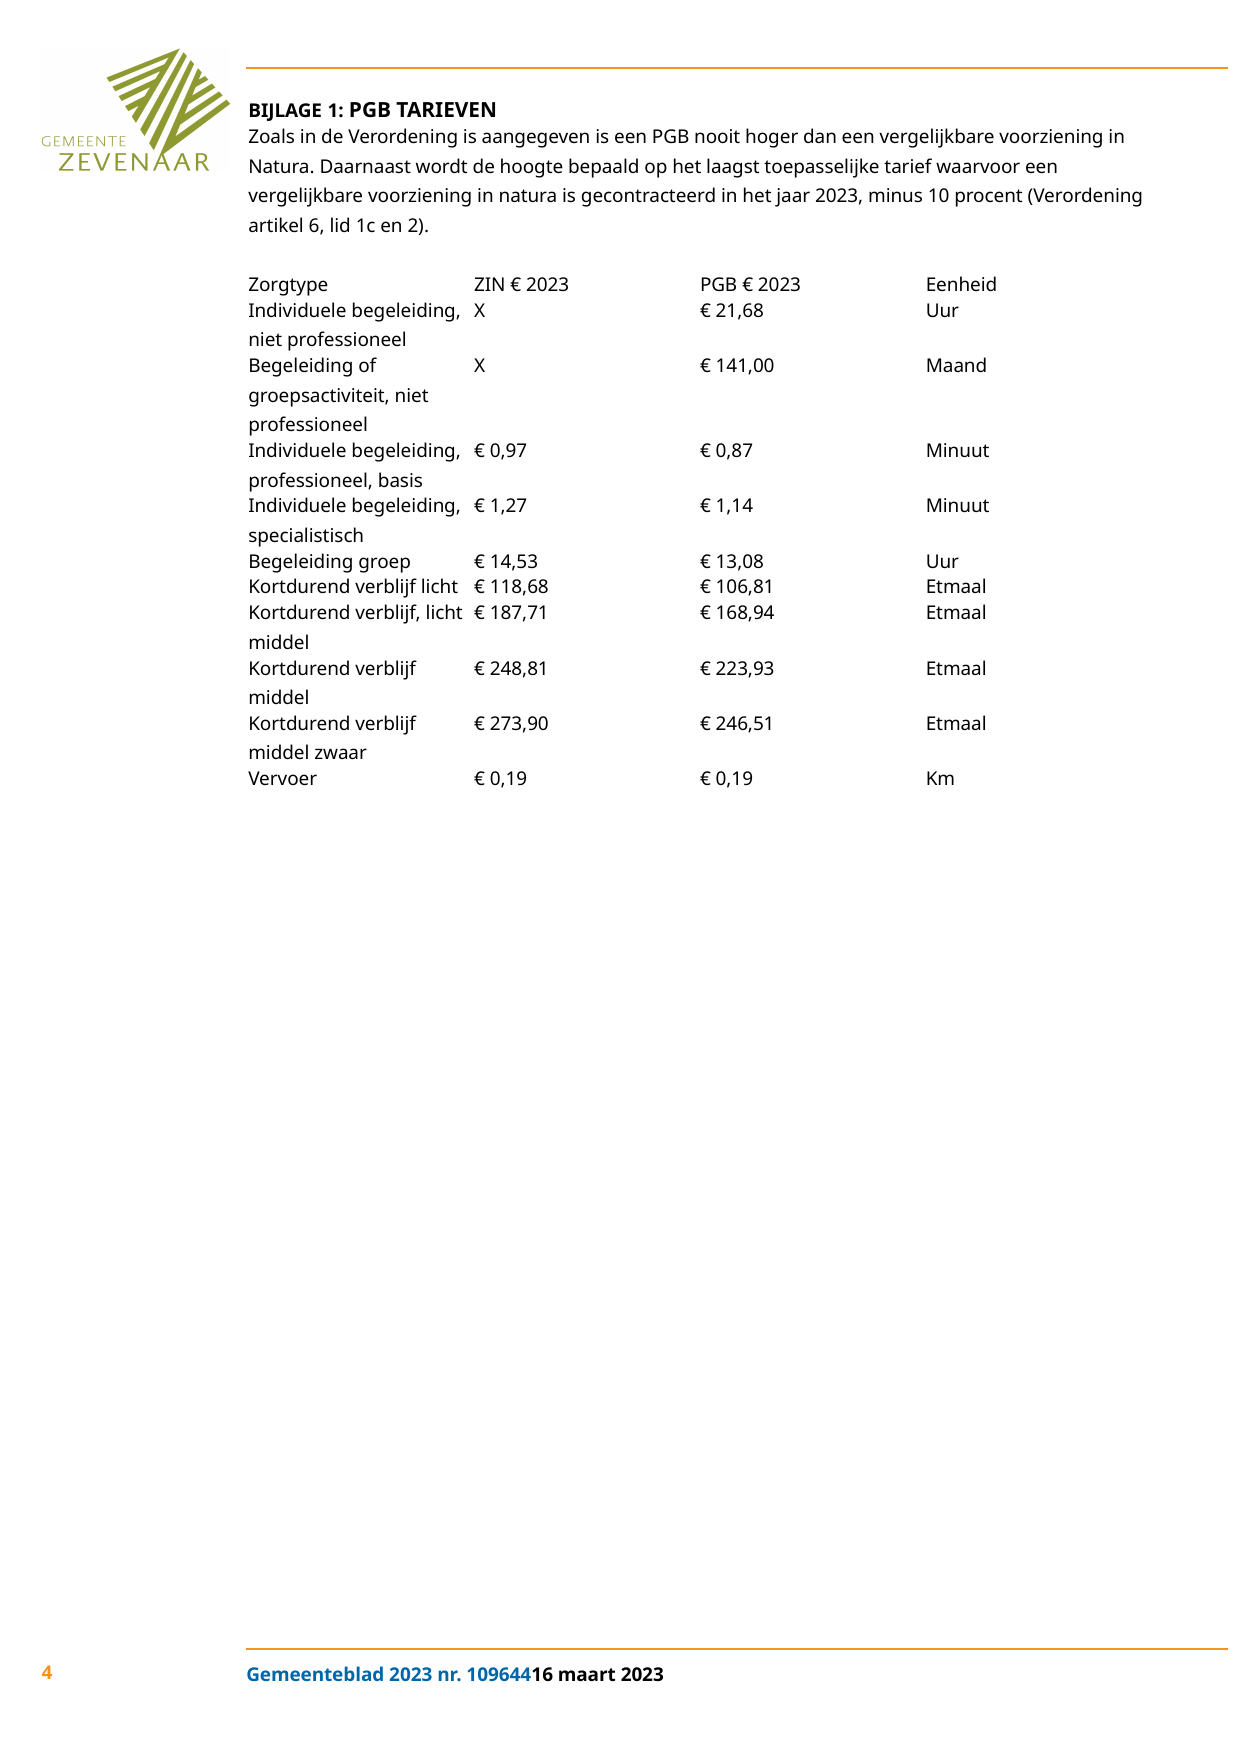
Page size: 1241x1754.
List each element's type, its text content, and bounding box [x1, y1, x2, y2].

table_cell Individuele begeleiding, niet professioneel [248, 297, 474, 352]
table_cell Uur [926, 297, 1152, 352]
table_cell € 1,27 [474, 493, 700, 548]
table_cell Etmaal [926, 655, 1152, 710]
table_cell Maand [926, 353, 1152, 437]
table_cell € 13,08 [700, 548, 926, 574]
table_cell € 168,94 [700, 599, 926, 655]
table_cell € 141,00 [700, 353, 926, 437]
table_cell Uur [926, 548, 1152, 574]
table_cell Km [926, 765, 1152, 791]
table_cell Etmaal [926, 574, 1152, 599]
table_cell € 21,68 [700, 297, 926, 352]
table_cell € 0,19 [474, 765, 700, 791]
table_cell X [474, 353, 700, 437]
picture [41, 47, 231, 172]
table_cell Vervoer [248, 765, 474, 791]
table_cell Kortdurend verblijf middel [248, 655, 474, 710]
table_header PGB € 2023 [700, 271, 926, 297]
table_cell € 0,19 [700, 765, 926, 791]
table_cell € 187,71 [474, 599, 700, 655]
table_cell Begeleiding of groepsactiviteit, niet professioneel [248, 353, 474, 437]
table_cell X [474, 297, 700, 352]
table_cell Kortdurend verblijf middel zwaar [248, 710, 474, 765]
table_header ZIN € 2023 [474, 271, 700, 297]
table_cell € 118,68 [474, 574, 700, 599]
table_cell Individuele begeleiding, specialistisch [248, 493, 474, 548]
table_cell Etmaal [926, 599, 1152, 655]
table_cell Minuut [926, 437, 1152, 493]
table_cell € 246,51 [700, 710, 926, 765]
table_cell € 0,87 [700, 437, 926, 493]
table_cell Etmaal [926, 710, 1152, 765]
table_header Eenheid [926, 271, 1152, 297]
table_cell € 1,14 [700, 493, 926, 548]
table_cell Kortdurend verblijf, licht middel [248, 599, 474, 655]
table_cell Kortdurend verblijf licht [248, 574, 474, 599]
table_cell € 273,90 [474, 710, 700, 765]
table_cell € 248,81 [474, 655, 700, 710]
table_cell € 14,53 [474, 548, 700, 574]
table_cell € 106,81 [700, 574, 926, 599]
table_cell Minuut [926, 493, 1152, 548]
table_cell Begeleiding groep [248, 548, 474, 574]
table_header Zorgtype [248, 271, 474, 297]
table_cell € 0,97 [474, 437, 700, 493]
text BIJLAGE 1: PGB TARIEVEN [248, 95, 1152, 123]
text Zoals in de Verordening is aangegeven is een PGB nooit hoger dan een vergelijkbare voorziening in Natura. Daarnaast wordt de hoogte bepaald op het laagst toepasselijke tarief waarvoor een vergelijkbare voorziening in natura is gecontracteerd in het jaar 2023, minus 10 procent (Verordening artikel 6, lid 1c en 2). [248, 123, 1152, 238]
table_cell € 223,93 [700, 655, 926, 710]
table_cell Individuele begeleiding, professioneel, basis [248, 437, 474, 493]
